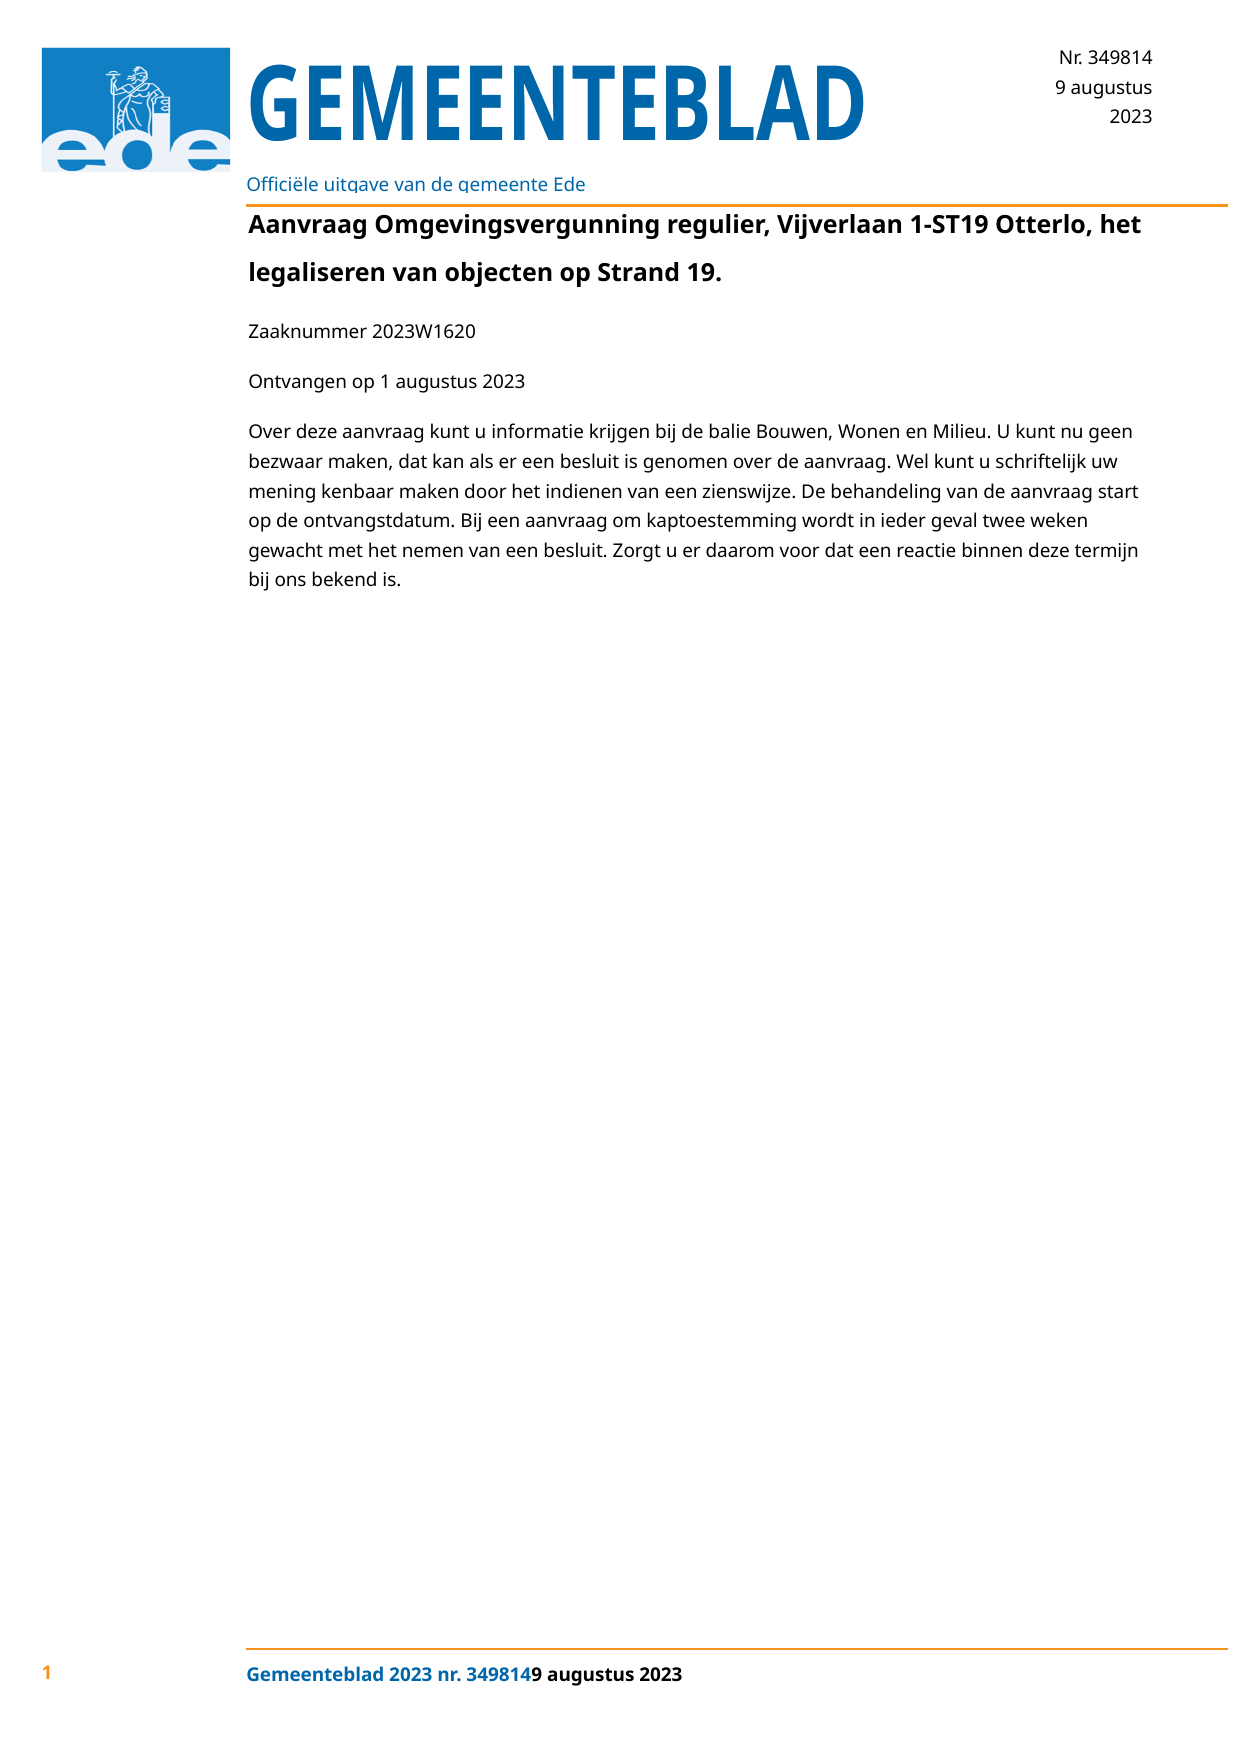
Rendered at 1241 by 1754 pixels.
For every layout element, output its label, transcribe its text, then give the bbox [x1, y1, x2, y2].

picture [41, 47, 231, 172]
text Ontvangen op 1 augustus 2023 [248, 368, 1152, 394]
text Aanvraag Omgevingsvergunning regulier, Vijverlaan 1-ST19 Otterlo, het legaliseren van objecten op Strand 19. [248, 207, 1152, 288]
text Over deze aanvraag kunt u informatie krijgen bij de balie Bouwen, Wonen en Milieu. U kunt nu geen bezwaar maken, dat kan als er een besluit is genomen over de aanvraag. Wel kunt u schriftelijk uw mening kenbaar maken door het indienen van een zienswijze. De behandeling van de aanvraag start op de ontvangstdatum. Bij een aanvraag om kaptoestemming wordt in ieder geval twee weken gewacht met het nemen van een besluit. Zorgt u er daarom voor dat een reactie binnen deze termijn bij ons bekend is. [248, 419, 1152, 592]
text Zaaknummer 2023W1620 [248, 318, 1152, 344]
